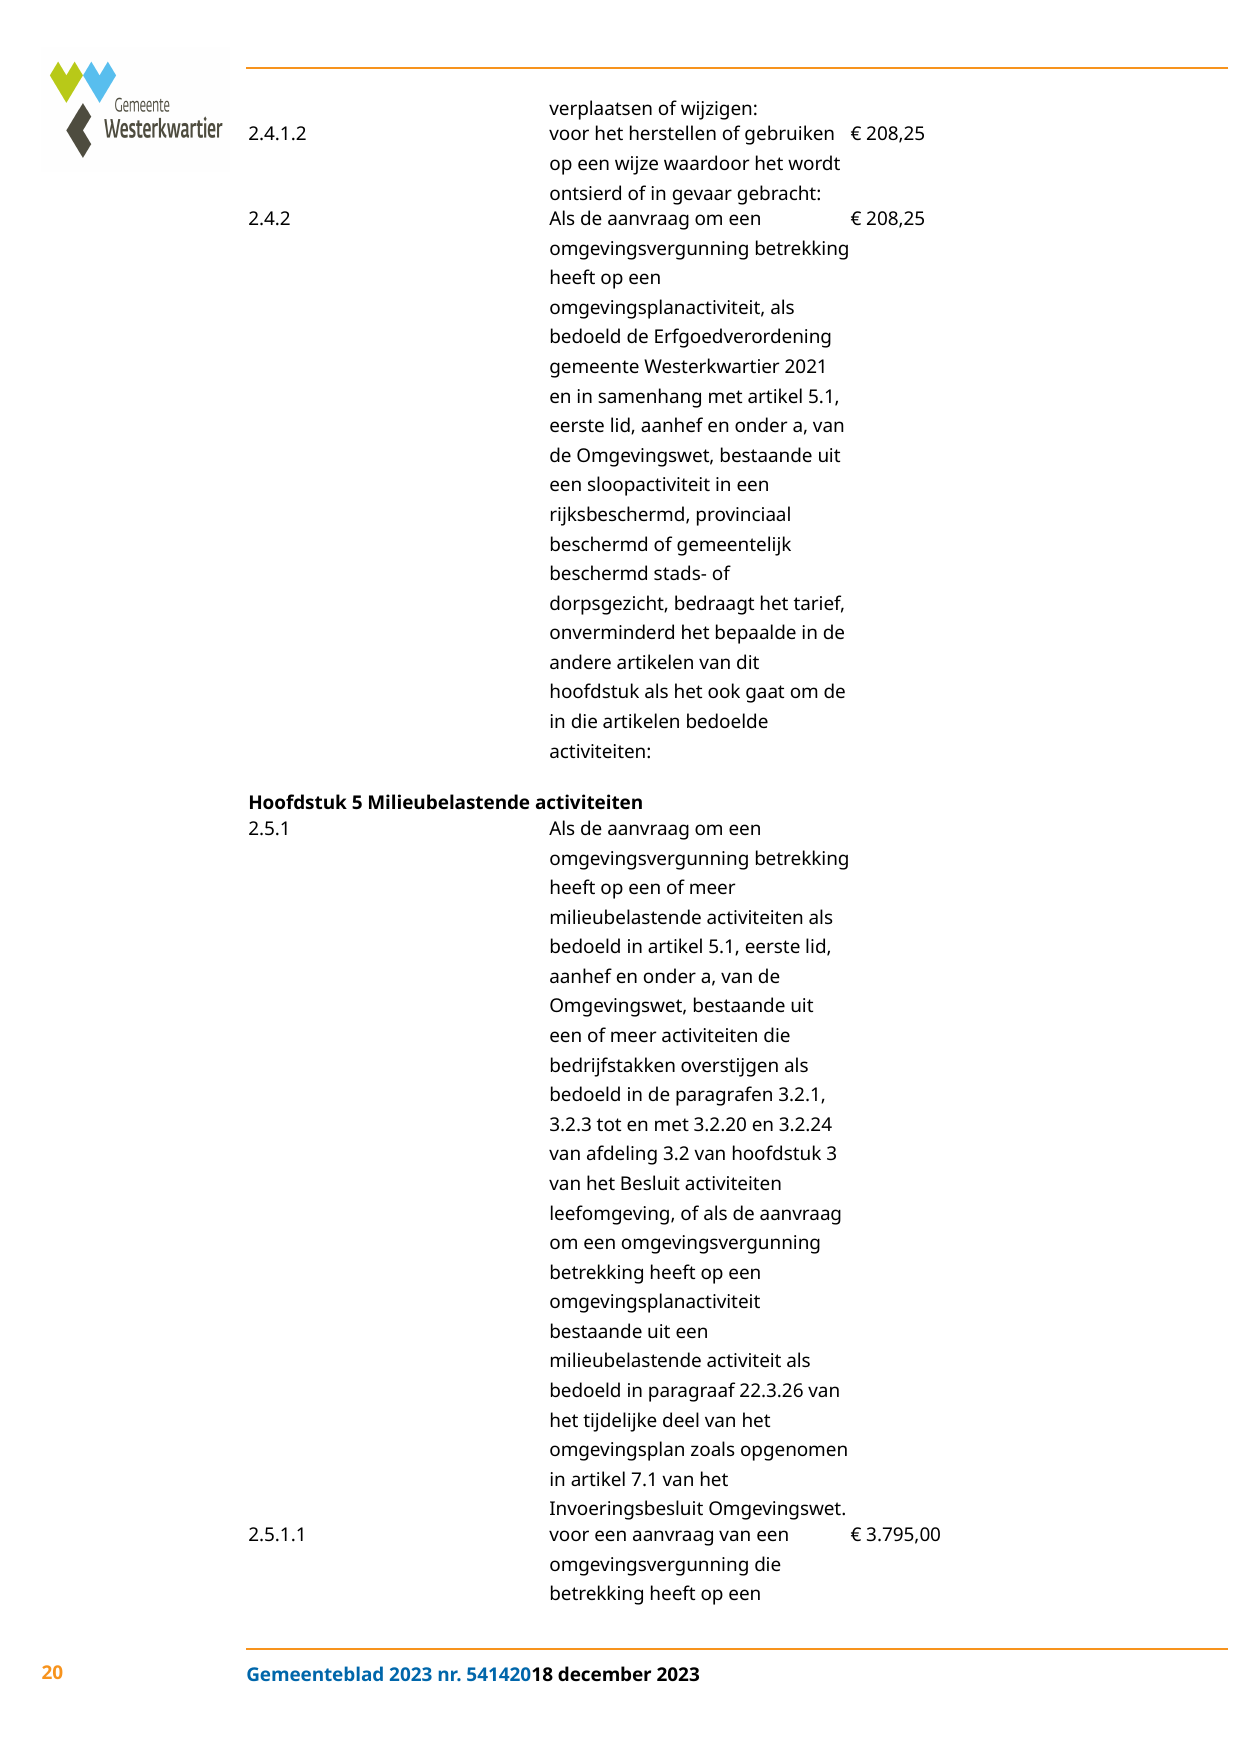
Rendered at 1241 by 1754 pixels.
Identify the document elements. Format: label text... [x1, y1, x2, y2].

table_cell voor een aanvraag van een omgevingsvergunning die betrekking heeft op een [549, 1521, 850, 1606]
table_cell € 208,25 [850, 121, 1152, 205]
table_cell [549, 764, 850, 789]
table_cell 2.4.2 [248, 205, 549, 764]
table_cell 2.5.1.1 [248, 1521, 549, 1606]
table_cell verplaatsen of wijzigen: [549, 95, 850, 121]
table_cell [248, 95, 549, 121]
picture [41, 47, 231, 172]
table_cell [850, 764, 1152, 789]
table_cell Hoofdstuk 5 Milieubelastende activiteiten [248, 789, 850, 815]
table_cell 2.4.1.2 [248, 121, 549, 205]
table_cell [850, 95, 1152, 121]
table_cell € 3.795,00 [850, 1521, 1152, 1606]
table_cell Als de aanvraag om een omgevingsvergunning betrekking heeft op een of meer milieubelastende activiteiten als bedoeld in artikel 5.1, eerste lid, aanhef en onder a, van de Omgevingswet, bestaande uit een of meer activiteiten die bedrijfstakken overstijgen als bedoeld in de paragrafen 3.2.1, 3.2.3 tot en met 3.2.20 en 3.2.24 van afdeling 3.2 van hoofdstuk 3 van het Besluit activiteiten leefomgeving, of als de aanvraag om een omgevingsvergunning betrekking heeft op een omgevingsplanactiviteit bestaande uit een milieubelastende activiteit als bedoeld in paragraaf 22.3.26 van het tijdelijke deel van het omgevingsplan zoals opgenomen in artikel 7.1 van het Invoeringsbesluit Omgevingswet. [549, 815, 850, 1521]
table_cell € 208,25 [850, 205, 1152, 764]
table_cell [850, 815, 1152, 1521]
table_cell voor het herstellen of gebruiken op een wijze waardoor het wordt ontsierd of in gevaar gebracht: [549, 121, 850, 205]
table_cell [248, 764, 549, 789]
table_cell 2.5.1 [248, 815, 549, 1521]
table_cell [850, 789, 1152, 815]
table_cell Als de aanvraag om een omgevingsvergunning betrekking heeft op een omgevingsplanactiviteit, als bedoeld de Erfgoedverordening gemeente Westerkwartier 2021 en in samenhang met artikel 5.1, eerste lid, aanhef en onder a, van de Omgevingswet, bestaande uit een sloopactiviteit in een rijksbeschermd, provinciaal beschermd of gemeentelijk beschermd stads- of dorpsgezicht, bedraagt het tarief, onverminderd het bepaalde in de andere artikelen van dit hoofdstuk als het ook gaat om de in die artikelen bedoelde activiteiten: [549, 205, 850, 764]
